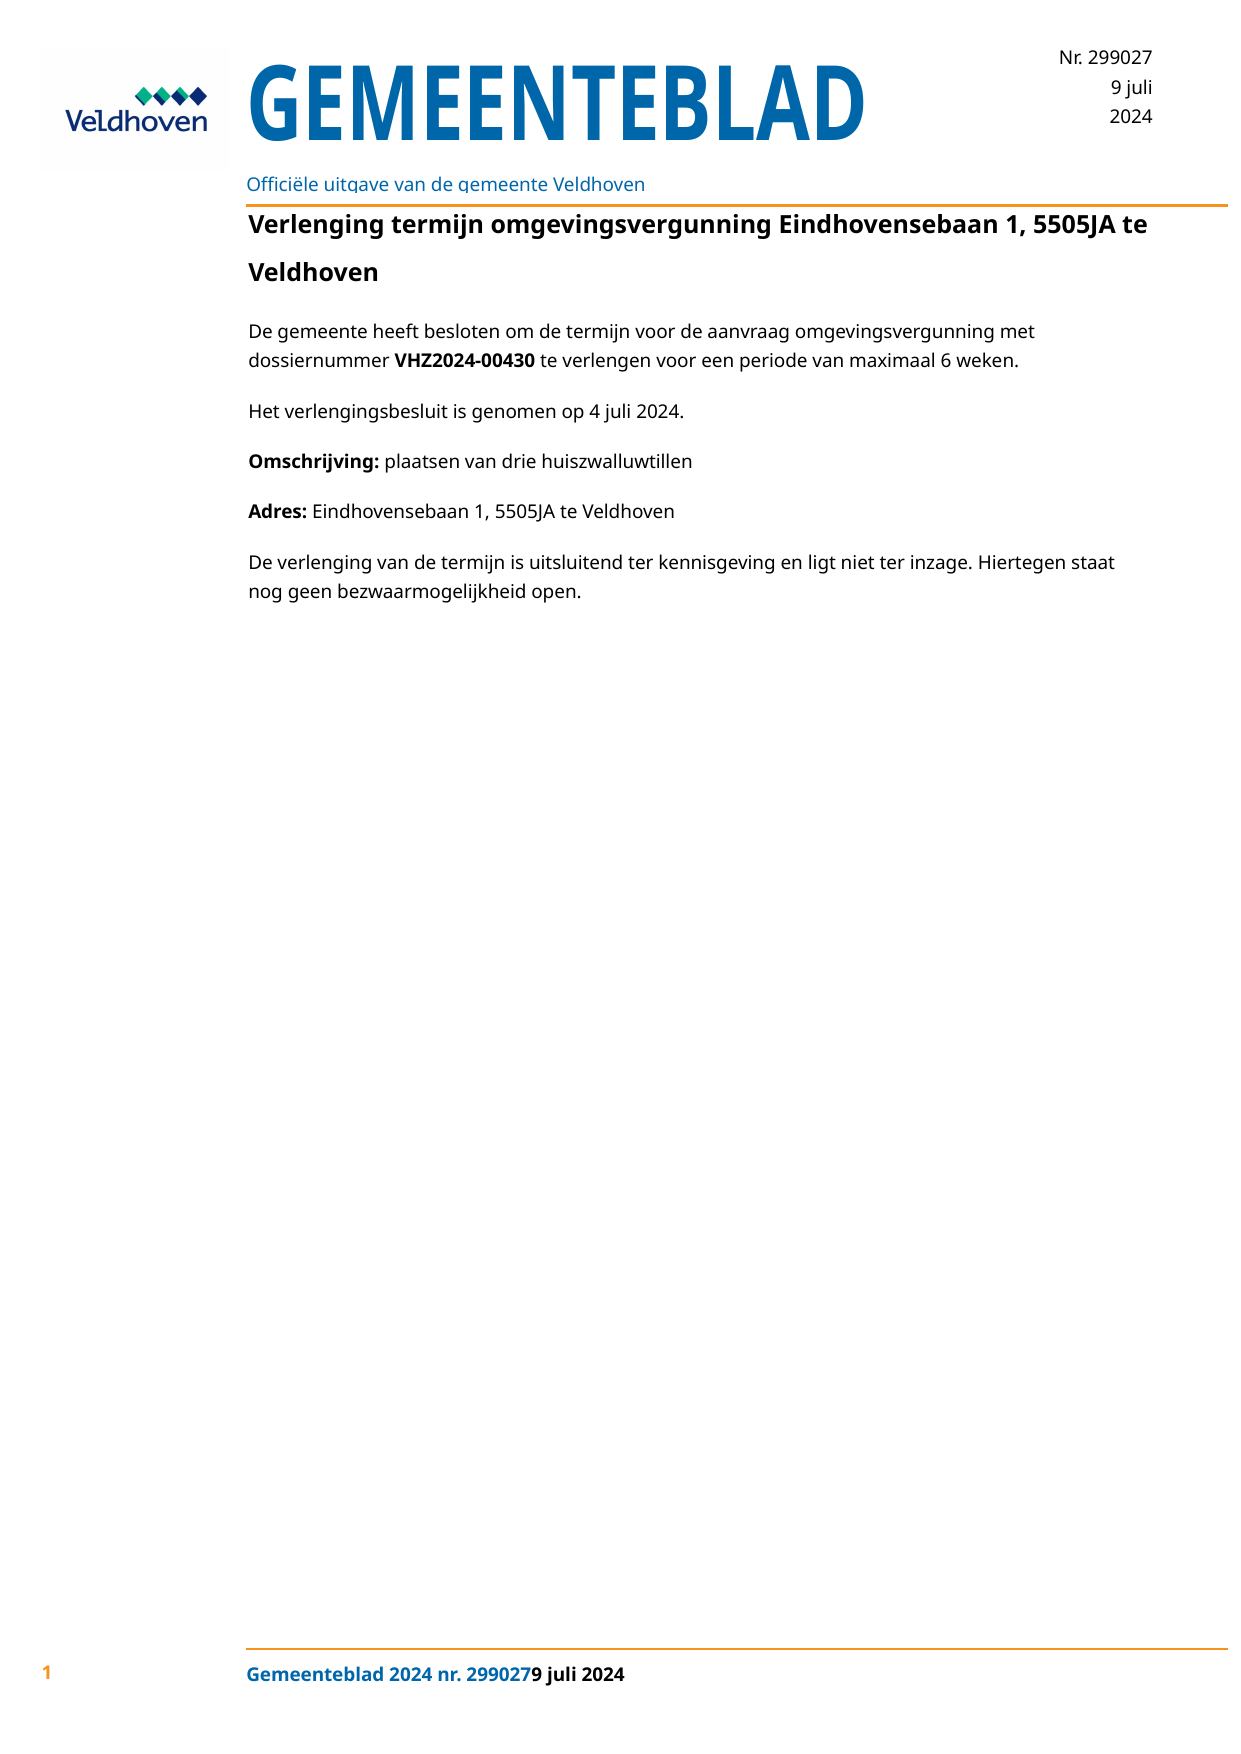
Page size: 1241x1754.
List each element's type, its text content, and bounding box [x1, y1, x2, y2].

text De gemeente heeft besloten om de termijn voor de aanvraag omgevingsvergunning met dossiernummer VHZ2024-00430 te verlengen voor een periode van maximaal 6 weken. [248, 318, 1152, 373]
text Verlenging termijn omgevingsvergunning Eindhovensebaan 1, 5505JA te Veldhoven [248, 207, 1152, 288]
text Adres: Eindhovensebaan 1, 5505JA te Veldhoven [248, 499, 1152, 524]
text De verlenging van de termijn is uitsluitend ter kennisgeving en ligt niet ter inzage. Hiertegen staat nog geen bezwaarmogelijkheid open. [248, 549, 1152, 604]
text Het verlengingsbesluit is genomen op 4 juli 2024. [248, 398, 1152, 424]
picture [41, 47, 231, 172]
text Omschrijving: plaatsen van drie huiszwalluwtillen [248, 448, 1152, 474]
